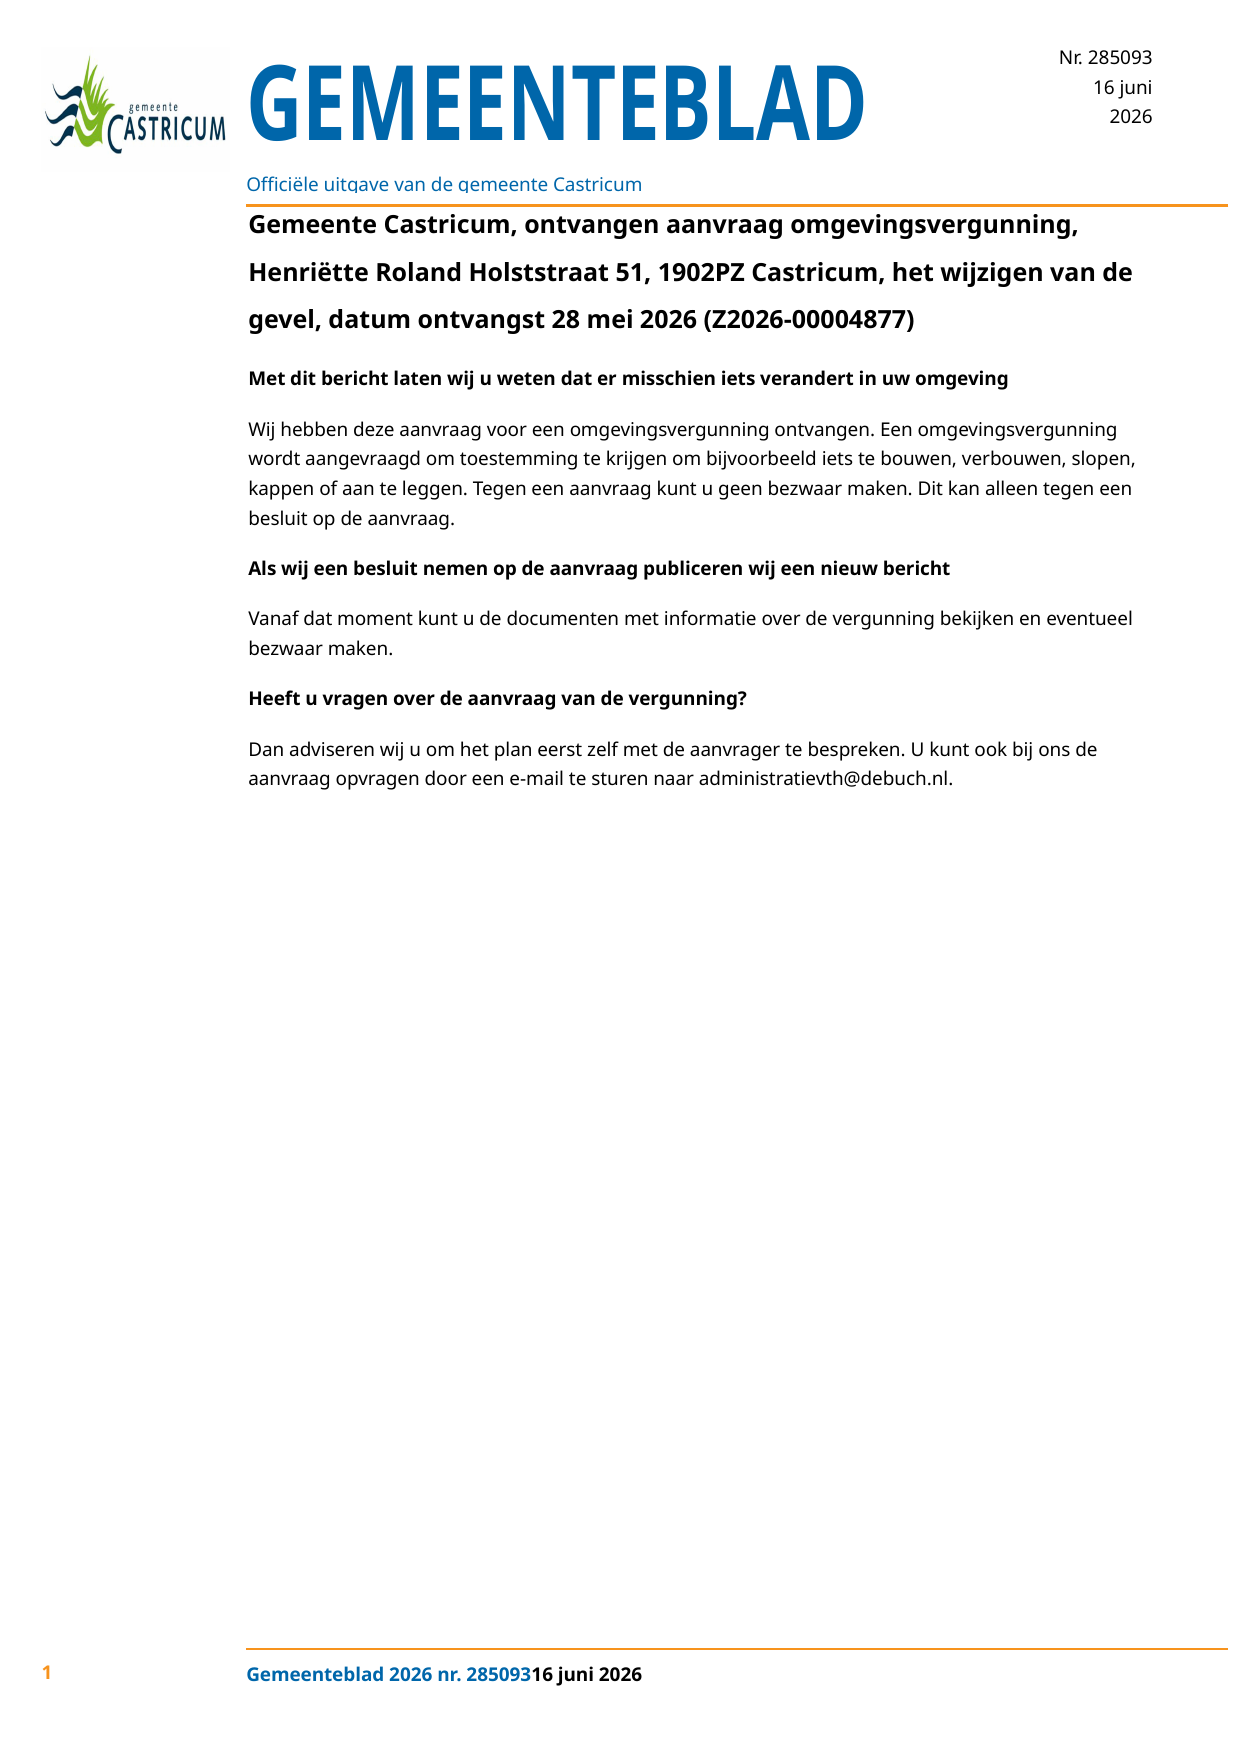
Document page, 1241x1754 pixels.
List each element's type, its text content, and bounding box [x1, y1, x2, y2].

text Wij hebben deze aanvraag voor een omgevingsvergunning ontvangen. Een omgevingsvergunning wordt aangevraagd om toestemming te krijgen om bijvoorbeeld iets te bouwen, verbouwen, slopen, kappen of aan te leggen. Tegen een aanvraag kunt u geen bezwaar maken. Dit kan alleen tegen een besluit op de aanvraag. [248, 416, 1152, 530]
text Als wij een besluit nemen op de aanvraag publiceren wij een nieuw bericht [248, 555, 1152, 581]
text Dan adviseren wij u om het plan eerst zelf met de aanvrager te bespreken. U kunt ook bij ons de aanvraag opvragen door een e-mail te sturen naar administratievth@debuch.nl. [248, 736, 1152, 791]
picture [41, 47, 231, 172]
text Met dit bericht laten wij u weten dat er misschien iets verandert in uw omgeving [248, 366, 1152, 391]
text Vanaf dat moment kunt u de documenten met informatie over de vergunning bekijken en eventueel bezwaar maken. [248, 606, 1152, 661]
text Heeft u vragen over de aanvraag van de vergunning? [248, 686, 1152, 711]
text Gemeente Castricum, ontvangen aanvraag omgevingsvergunning, Henriëtte Roland Holststraat 51, 1902PZ Castricum, het wijzigen van de gevel, datum ontvangst 28 mei 2026 (Z2026-00004877) [248, 207, 1152, 336]
